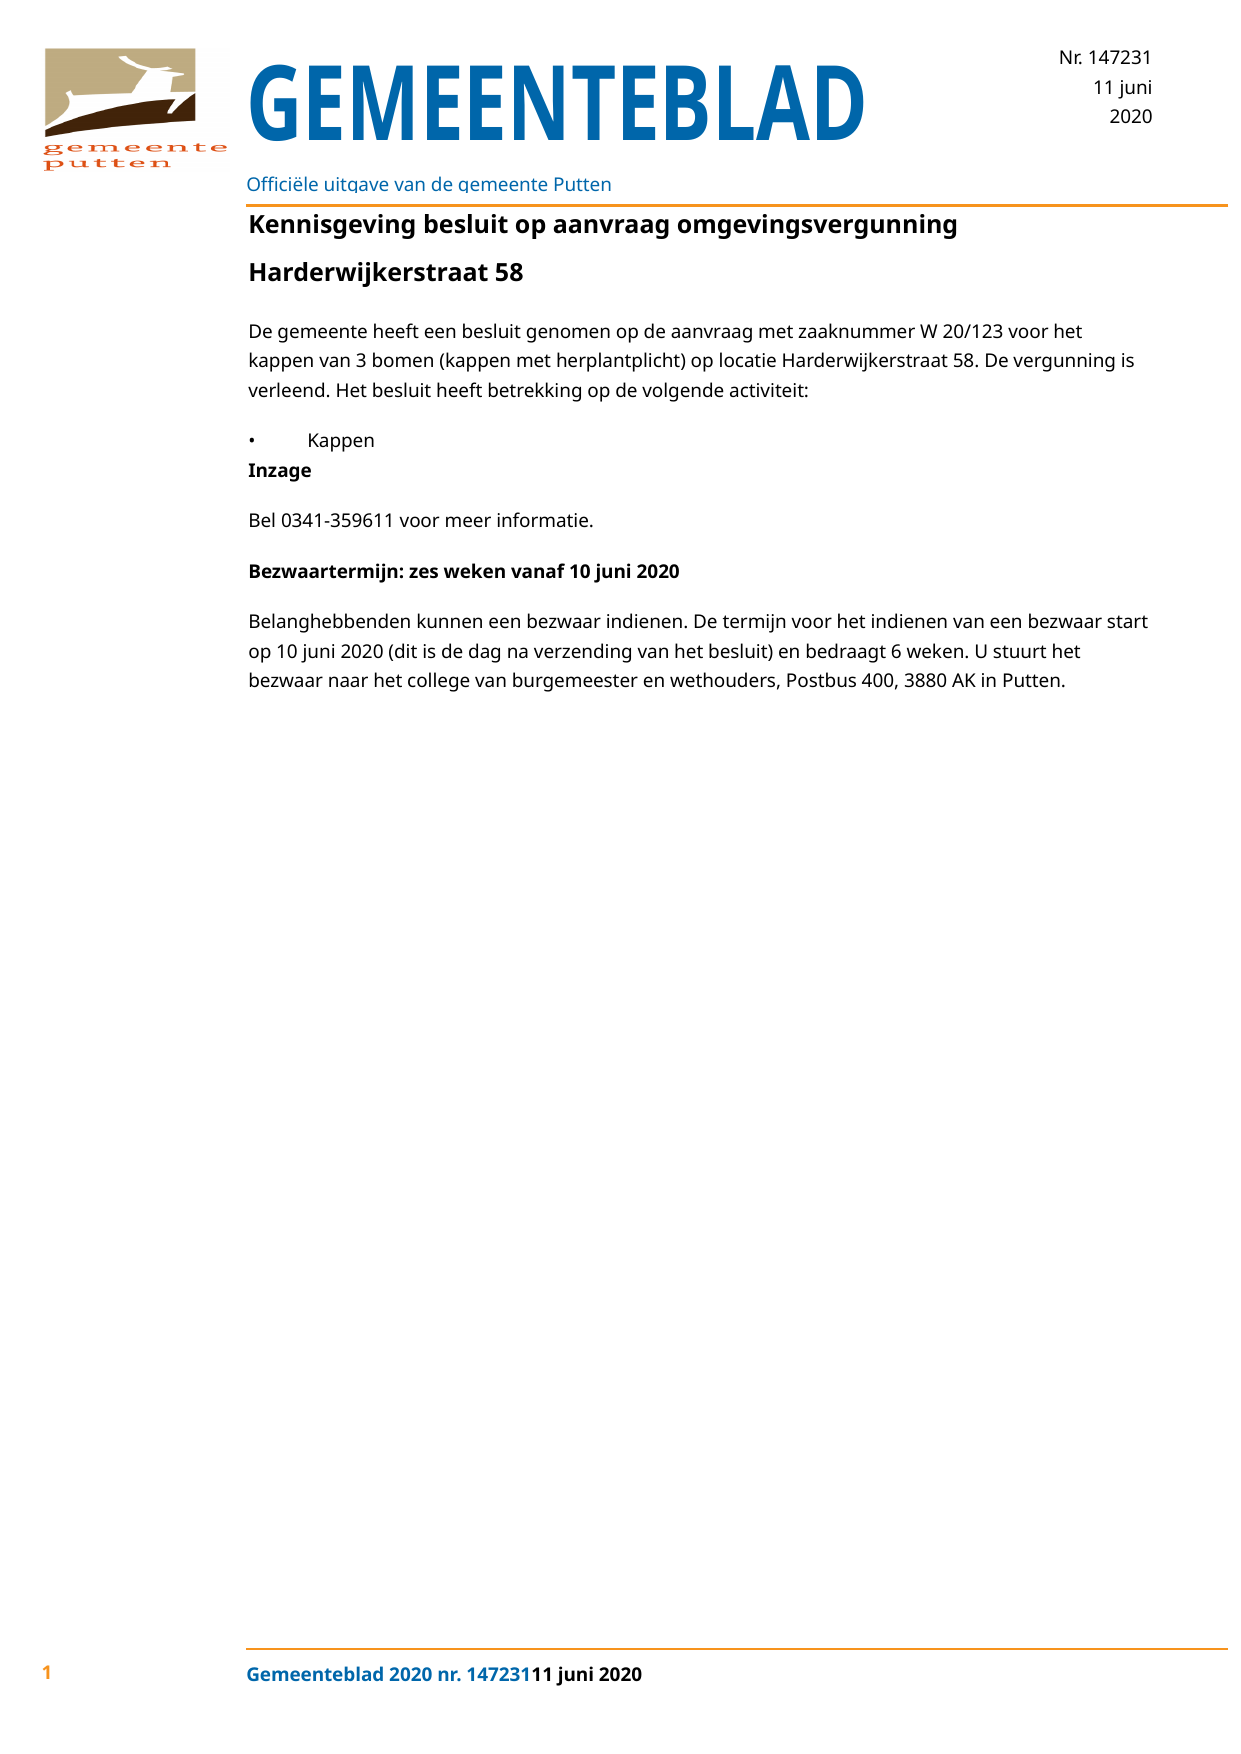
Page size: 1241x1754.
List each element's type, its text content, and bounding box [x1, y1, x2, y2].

picture [41, 47, 231, 172]
text Inzage [248, 457, 1152, 483]
text Bel 0341-359611 voor meer informatie. [248, 507, 1152, 533]
text Kennisgeving besluit op aanvraag omgevingsvergunning Harderwijkerstraat 58 [248, 207, 1152, 288]
text Belanghebbenden kunnen een bezwaar indienen. De termijn voor het indienen van een bezwaar start op 10 juni 2020 (dit is de dag na verzending van het besluit) en bedraagt 6 weken. U stuurt het bezwaar naar het college van burgemeester en wethouders, Postbus 400, 3880 AK in Putten. [248, 608, 1152, 693]
list Kappen [248, 427, 1152, 453]
text De gemeente heeft een besluit genomen op de aanvraag met zaaknummer W 20/123 voor het kappen van 3 bomen (kappen met herplantplicht) op locatie Harderwijkerstraat 58. De vergunning is verleend. Het besluit heeft betrekking op de volgende activiteit: [248, 318, 1152, 403]
text Bezwaartermijn: zes weken vanaf 10 juni 2020 [248, 558, 1152, 584]
